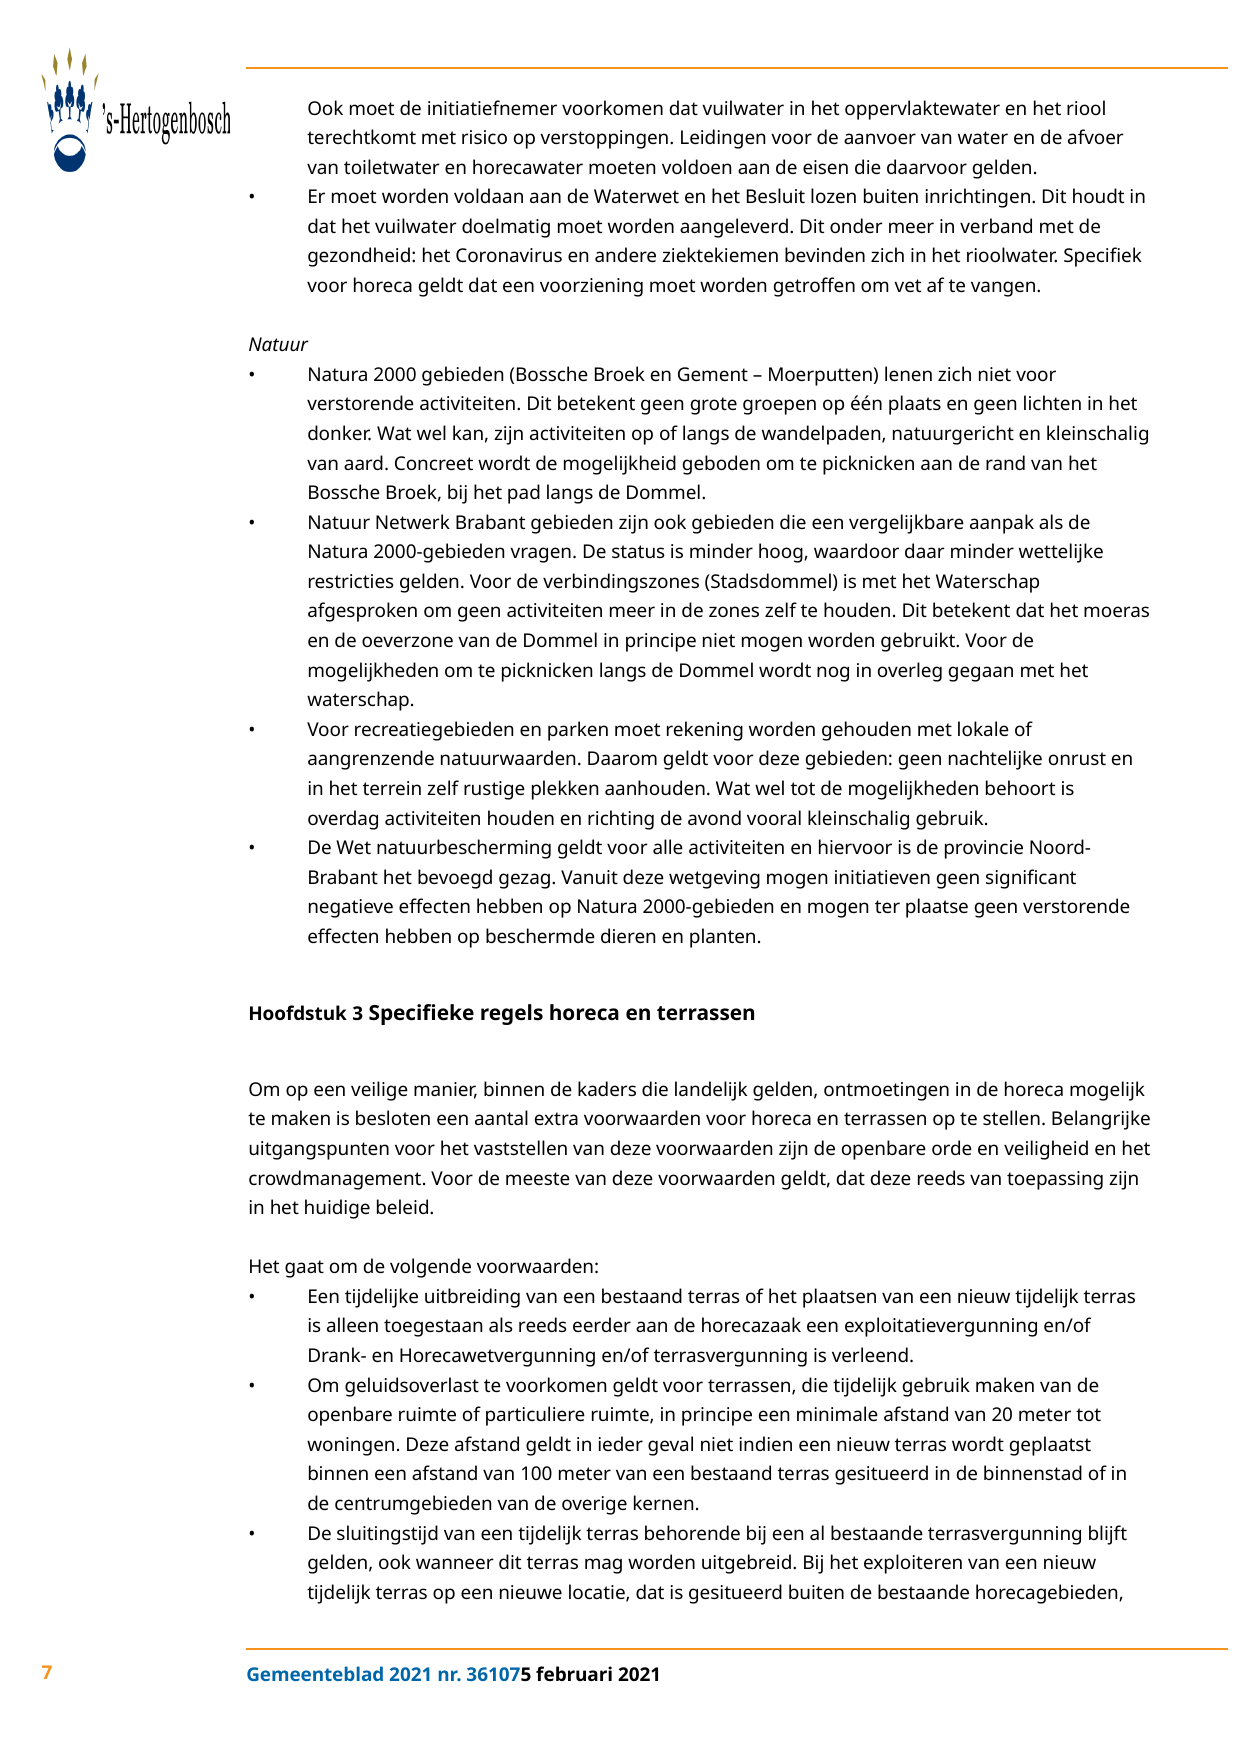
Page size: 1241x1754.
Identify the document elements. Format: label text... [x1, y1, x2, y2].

list Een tijdelijke uitbreiding van een bestaand terras of het plaatsen van een nieuw tijdelijk terras is alleen toegestaan als reeds eerder aan de horecazaak een exploitatievergunning en/of Drank- en Horecawetvergunning en/of terrasvergunning is verleend. [248, 1283, 1152, 1368]
text Hoofdstuk 3 Specifieke regels horeca en terrassen [248, 998, 1152, 1027]
text Natuur [248, 331, 1152, 357]
list De sluitingstijd van een tijdelijk terras behorende bij een al bestaande terrasvergunning blijft gelden, ook wanneer dit terras mag worden uitgebreid. Bij het exploiteren van een nieuw tijdelijk terras op een nieuwe locatie, dat is gesitueerd buiten de bestaande horecagebieden, [248, 1520, 1152, 1605]
list Natura 2000 gebieden (Bossche Broek en Gement – Moerputten) lenen zich niet voor verstorende activiteiten. Dit betekent geen grote groepen op één plaats en geen lichten in het donker. Wat wel kan, zijn activiteiten op of langs de wandelpaden, natuurgericht en kleinschalig van aard. Concreet wordt de mogelijkheid geboden om te picknicken aan de rand van het Bossche Broek, bij het pad langs de Dommel. [248, 361, 1152, 505]
text Om op een veilige manier, binnen de kaders die landelijk gelden, ontmoetingen in de horeca mogelijk te maken is besloten een aantal extra voorwaarden voor horeca en terrassen op te stellen. Belangrijke uitgangspunten voor het vaststellen van deze voorwaarden zijn de openbare orde en veiligheid en het crowdmanagement. Voor de meeste van deze voorwaarden geldt, dat deze reeds van toepassing zijn in het huidige beleid. [248, 1076, 1152, 1220]
list Om geluidsoverlast te voorkomen geldt voor terrassen, die tijdelijk gebruik maken van de openbare ruimte of particuliere ruimte, in principe een minimale afstand van 20 meter tot woningen. Deze afstand geldt in ieder geval niet indien een nieuw terras wordt geplaatst binnen een afstand van 100 meter van een bestaand terras gesitueerd in de binnenstad of in de centrumgebieden van de overige kernen. [248, 1372, 1152, 1516]
picture [41, 47, 231, 172]
list Er moet worden voldaan aan de Waterwet en het Besluit lozen buiten inrichtingen. Dit houdt in dat het vuilwater doelmatig moet worden aangeleverd. Dit onder meer in verband met de gezondheid: het Coronavirus en andere ziektekiemen bevinden zich in het rioolwater. Specifiek voor horeca geldt dat een voorziening moet worden getroffen om vet af te vangen. [248, 183, 1152, 298]
list Ook moet de initiatiefnemer voorkomen dat vuilwater in het oppervlaktewater en het riool terechtkomt met risico op verstoppingen. Leidingen voor de aanvoer van water en de afvoer van toiletwater en horecawater moeten voldoen aan de eisen die daarvoor gelden. [248, 95, 1152, 180]
list Voor recreatiegebieden en parken moet rekening worden gehouden met lokale of aangrenzende natuurwaarden. Daarom geldt voor deze gebieden: geen nachtelijke onrust en in het terrein zelf rustige plekken aanhouden. Wat wel tot de mogelijkheden behoort is overdag activiteiten houden en richting de avond vooral kleinschalig gebruik. [248, 716, 1152, 831]
text Het gaat om de volgende voorwaarden: [248, 1253, 1152, 1279]
list De Wet natuurbescherming geldt voor alle activiteiten en hiervoor is de provincie Noord-Brabant het bevoegd gezag. Vanuit deze wetgeving mogen initiatieven geen significant negatieve effecten hebben op Natura 2000-gebieden en mogen ter plaatse geen verstorende effecten hebben op beschermde dieren en planten. [248, 834, 1152, 949]
list Natuur Netwerk Brabant gebieden zijn ook gebieden die een vergelijkbare aanpak als de Natura 2000-gebieden vragen. De status is minder hoog, waardoor daar minder wettelijke restricties gelden. Voor de verbindingszones (Stadsdommel) is met het Waterschap afgesproken om geen activiteiten meer in de zones zelf te houden. Dit betekent dat het moeras en de oeverzone van de Dommel in principe niet mogen worden gebruikt. Voor de mogelijkheden om te picknicken langs de Dommel wordt nog in overleg gegaan met het waterschap. [248, 509, 1152, 712]
